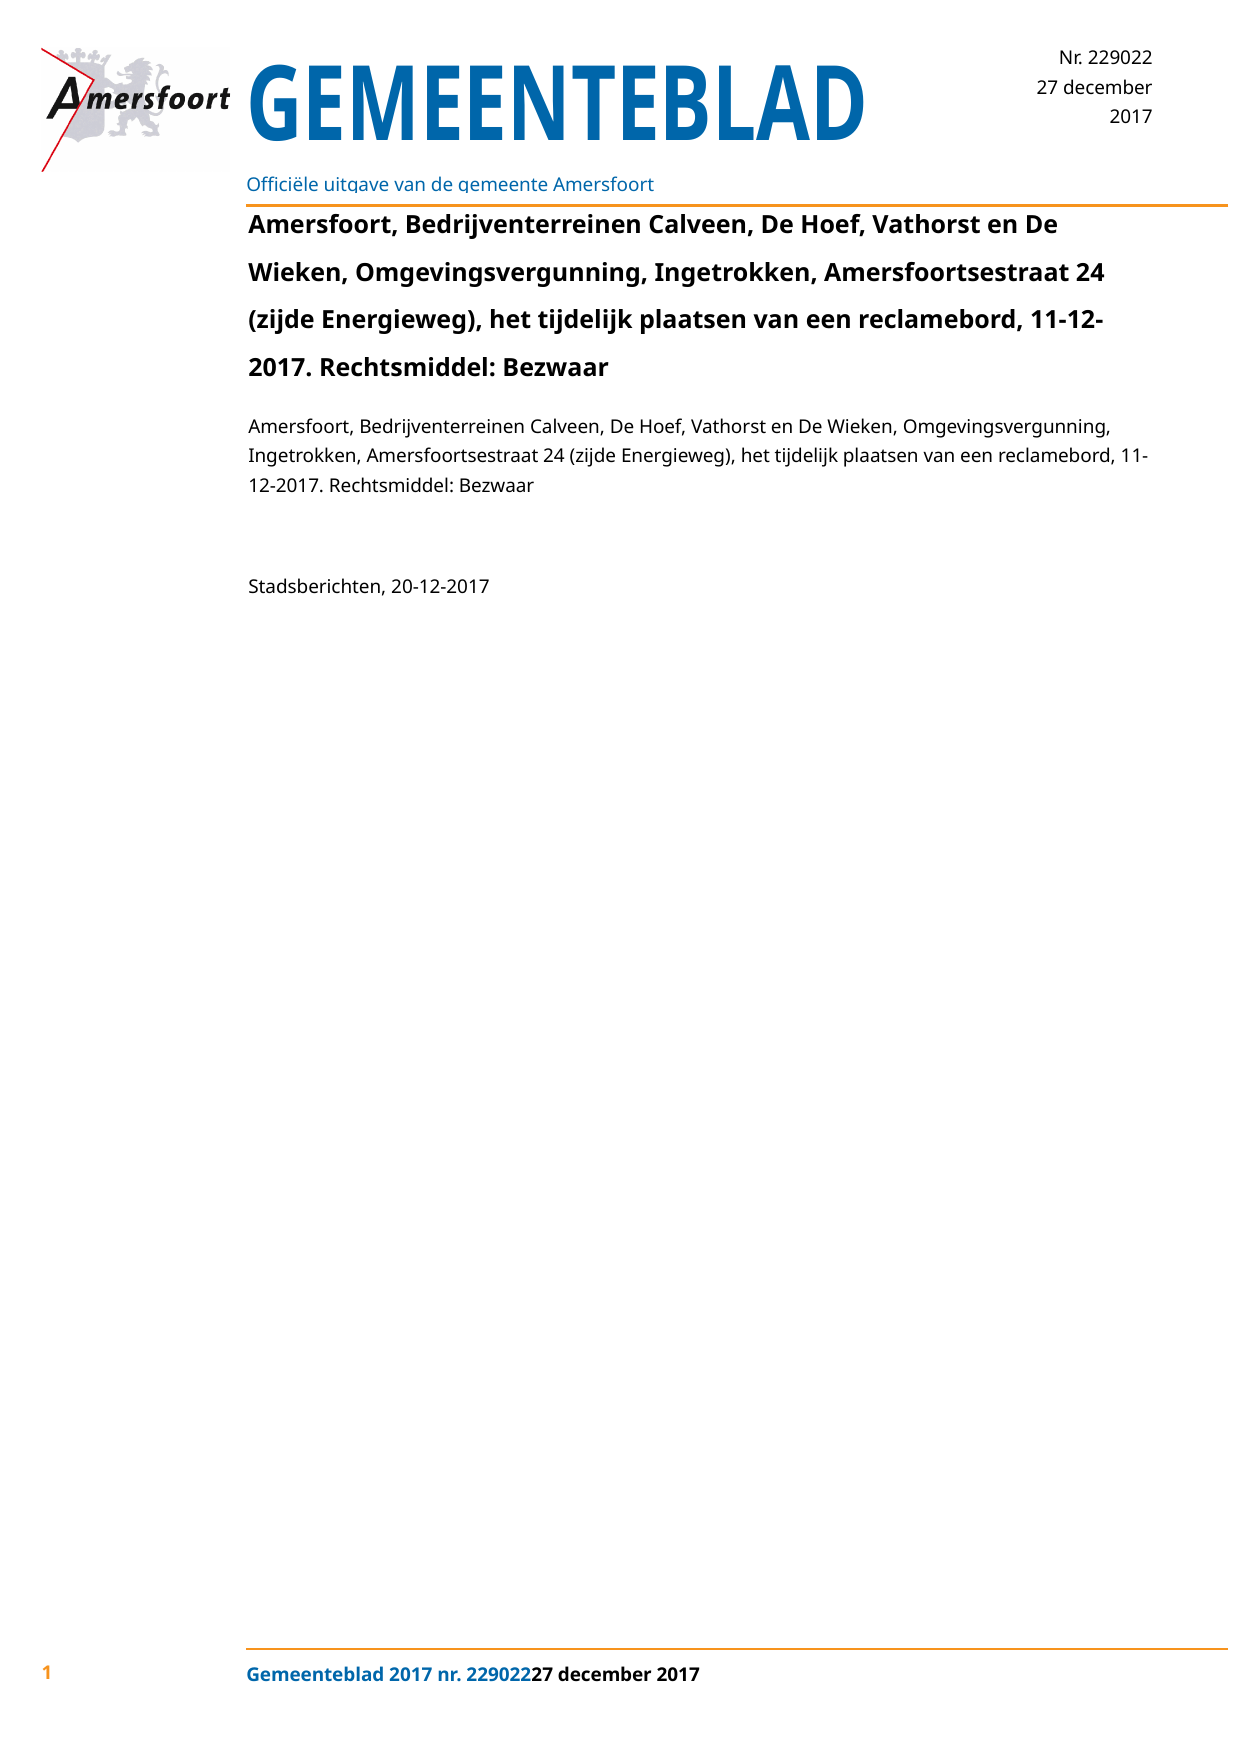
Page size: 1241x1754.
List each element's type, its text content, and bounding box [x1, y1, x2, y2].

text Amersfoort, Bedrijventerreinen Calveen, De Hoef, Vathorst en De Wieken, Omgevingsvergunning, Ingetrokken, Amersfoortsestraat 24 (zijde Energieweg), het tijdelijk plaatsen van een reclamebord, 11-12-2017. Rechtsmiddel: Bezwaar [248, 207, 1152, 384]
text Stadsberichten, 20-12-2017 [248, 573, 1152, 599]
picture [41, 47, 231, 172]
text Amersfoort, Bedrijventerreinen Calveen, De Hoef, Vathorst en De Wieken, Omgevingsvergunning, Ingetrokken, Amersfoortsestraat 24 (zijde Energieweg), het tijdelijk plaatsen van een reclamebord, 11-12-2017. Rechtsmiddel: Bezwaar [248, 413, 1152, 498]
